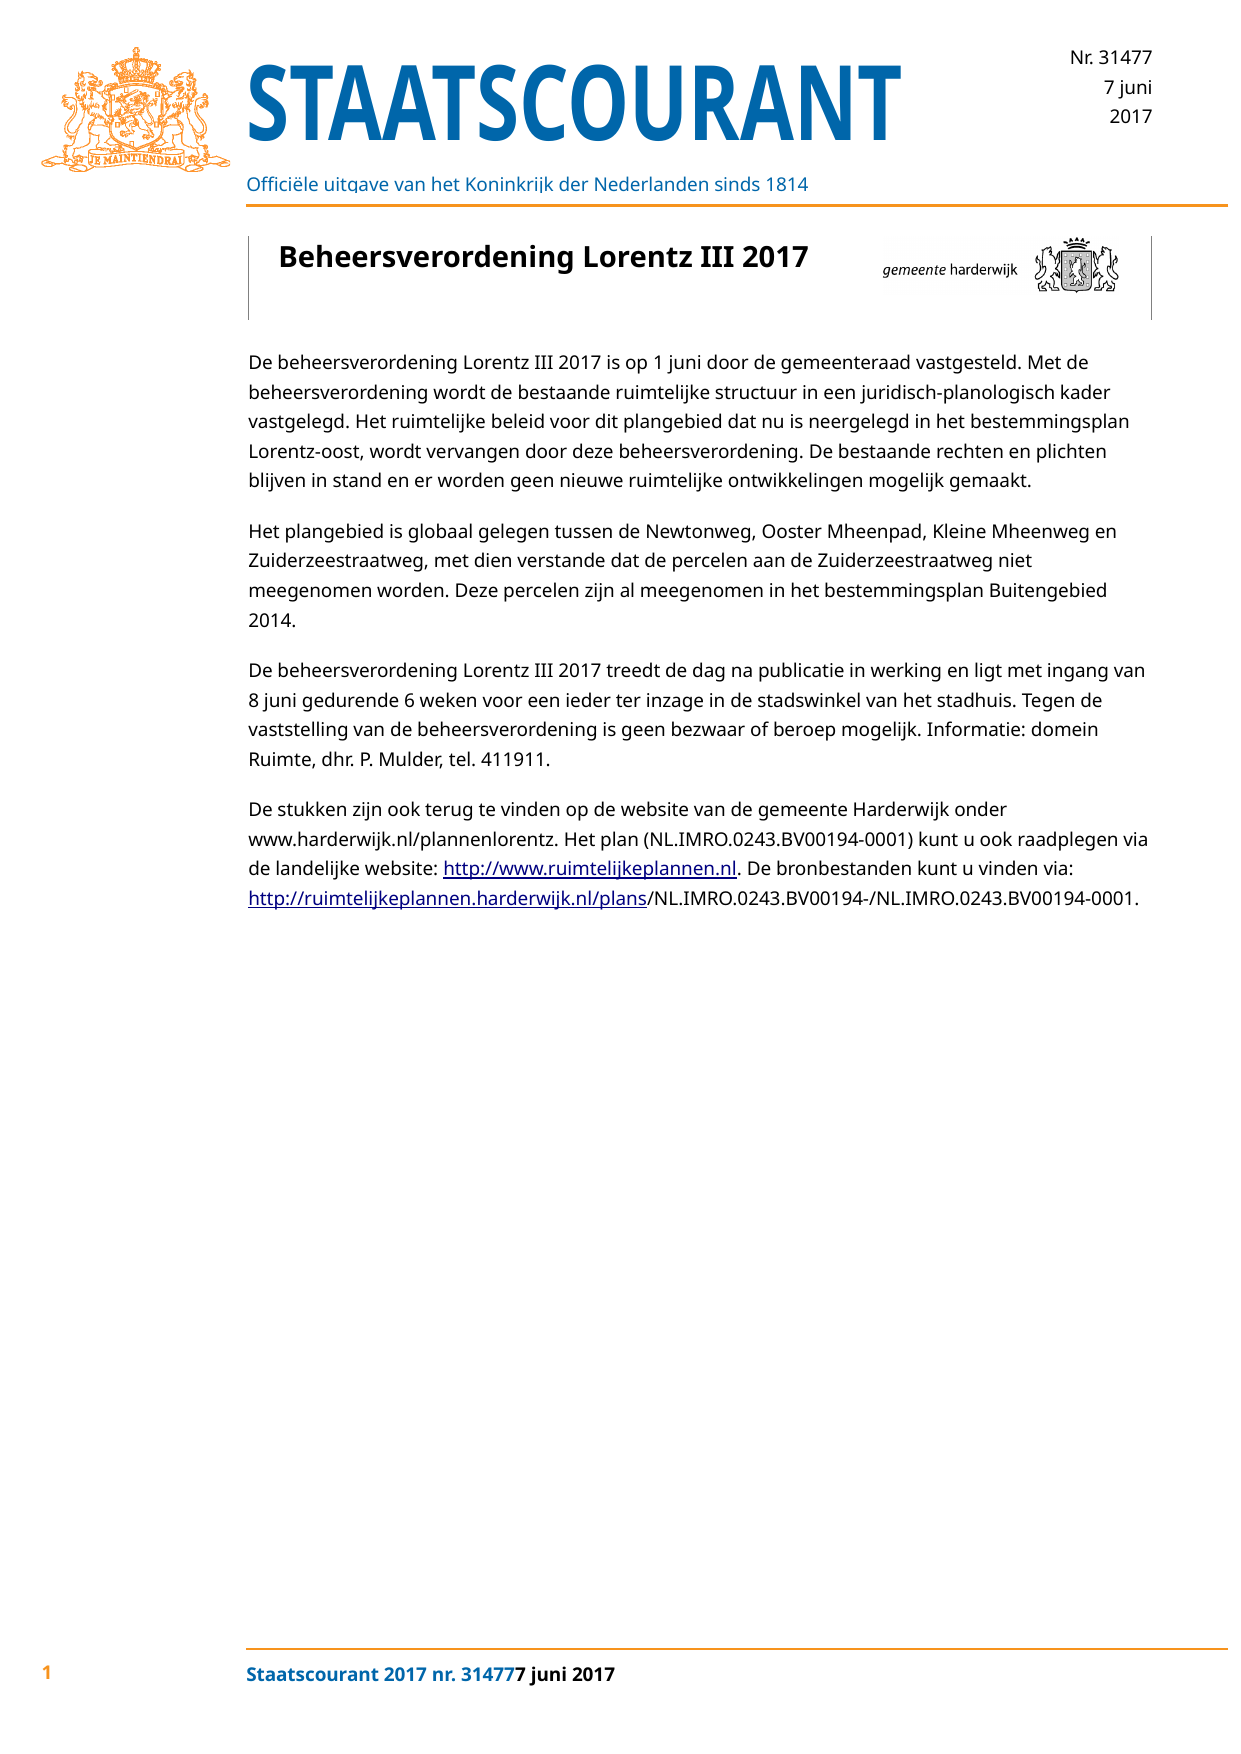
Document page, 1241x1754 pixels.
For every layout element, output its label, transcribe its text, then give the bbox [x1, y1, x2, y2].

picture [882, 236, 1119, 295]
text De beheersverordening Lorentz III 2017 treedt de dag na publicatie in werking en ligt met ingang van 8 juni gedurende 6 weken voor een ieder ter inzage in de stadswinkel van het stadhuis. Tegen de vaststelling van de beheersverordening is geen bezwaar of beroep mogelijk. Informatie: domein Ruimte, dhr. P. Mulder, tel. 411911. [248, 657, 1152, 772]
table_header [850, 236, 1151, 320]
text Het plangebied is globaal gelegen tussen de Newtonweg, Ooster Mheenpad, Kleine Mheenweg en Zuiderzeestraatweg, met dien verstande dat de percelen aan de Zuiderzeestraatweg niet meegenomen worden. Deze percelen zijn al meegenomen in het bestemmingsplan Buitengebied 2014. [248, 518, 1152, 633]
text De beheersverordening Lorentz III 2017 is op 1 juni door de gemeenteraad vastgesteld. Met de beheersverordening wordt de bestaande ruimtelijke structuur in een juridisch-planologisch kader vastgelegd. Het ruimtelijke beleid voor dit plangebied dat nu is neergelegd in het bestemmingsplan Lorentz-oost, wordt vervangen door deze beheersverordening. De bestaande rechten en plichten blijven in stand en er worden geen nieuwe ruimtelijke ontwikkelingen mogelijk gemaakt. [248, 349, 1152, 493]
table_header Beheersverordening Lorentz III 2017 [249, 236, 850, 320]
picture [41, 47, 231, 172]
text De stukken zijn ook terug te vinden op de website van de gemeente Harderwijk onder www.harderwijk.nl/plannenlorentz. Het plan (NL.IMRO.0243.BV00194-0001) kunt u ook raadplegen via de landelijke website: http://www.ruimtelijkeplannen.nl. De bronbestanden kunt u vinden via: http://ruimtelijkeplannen.harderwijk.nl/plans/NL.IMRO.0243.BV00194-/NL.IMRO.0243.BV00194-0001. [248, 796, 1152, 911]
